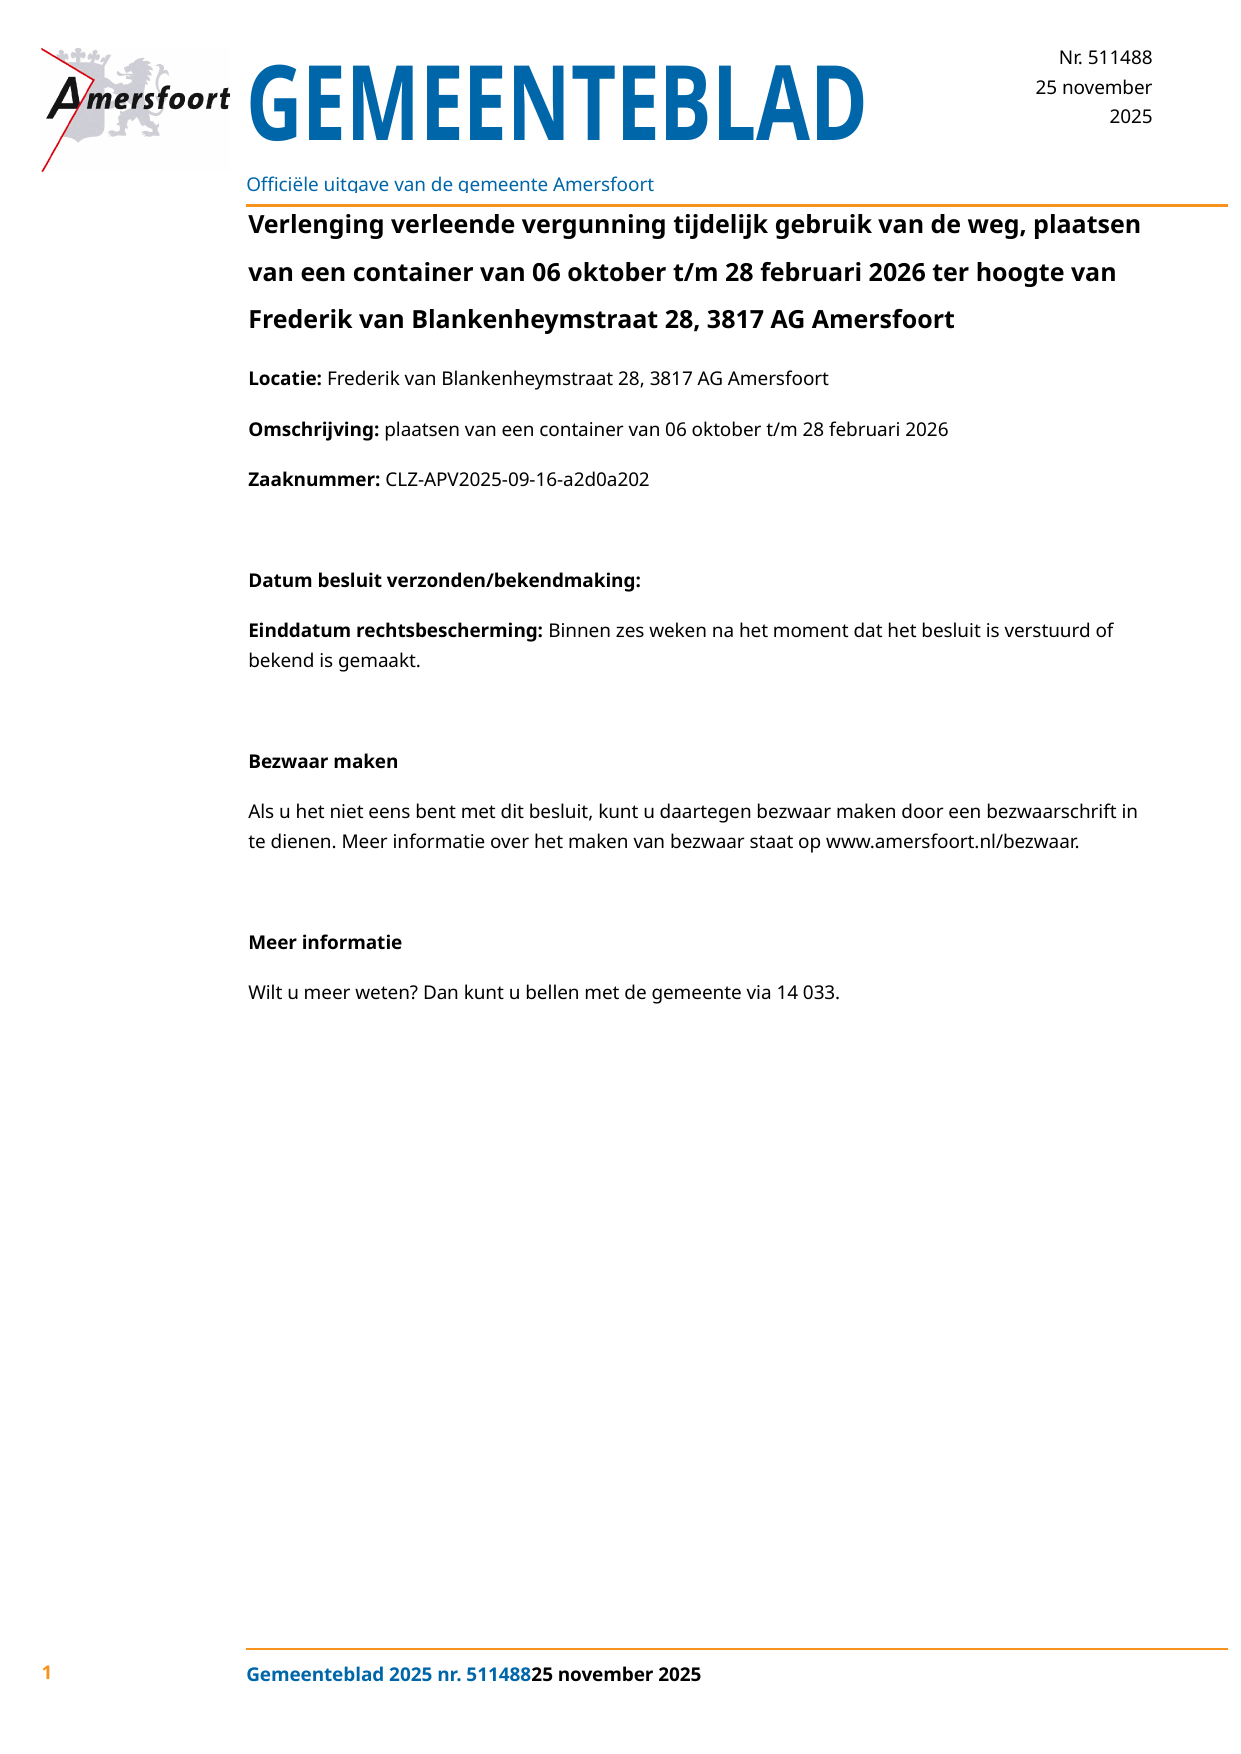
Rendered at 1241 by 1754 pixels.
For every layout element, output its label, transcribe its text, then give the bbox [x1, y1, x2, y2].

text Einddatum rechtsbescherming: Binnen zes weken na het moment dat het besluit is verstuurd of bekend is gemaakt. [248, 618, 1152, 673]
text Omschrijving: plaatsen van een container van 06 oktober t/m 28 februari 2026 [248, 416, 1152, 442]
text Als u het niet eens bent met dit besluit, kunt u daartegen bezwaar maken door een bezwaarschrift in te dienen. Meer informatie over het maken van bezwaar staat op www.amersfoort.nl/bezwaar. [248, 798, 1152, 854]
text Locatie: Frederik van Blankenheymstraat 28, 3817 AG Amersfoort [248, 366, 1152, 391]
text Bezwaar maken [248, 748, 1152, 774]
text Verlenging verleende vergunning tijdelijk gebruik van de weg, plaatsen van een container van 06 oktober t/m 28 februari 2026 ter hoogte van Frederik van Blankenheymstraat 28, 3817 AG Amersfoort [248, 207, 1152, 336]
picture [41, 47, 231, 172]
text Datum besluit verzonden/bekendmaking: [248, 567, 1152, 593]
text Zaaknummer: CLZ-APV2025-09-16-a2d0a202 [248, 466, 1152, 492]
text Meer informatie [248, 929, 1152, 954]
text Wilt u meer weten? Dan kunt u bellen met de gemeente via 14 033. [248, 979, 1152, 1005]
